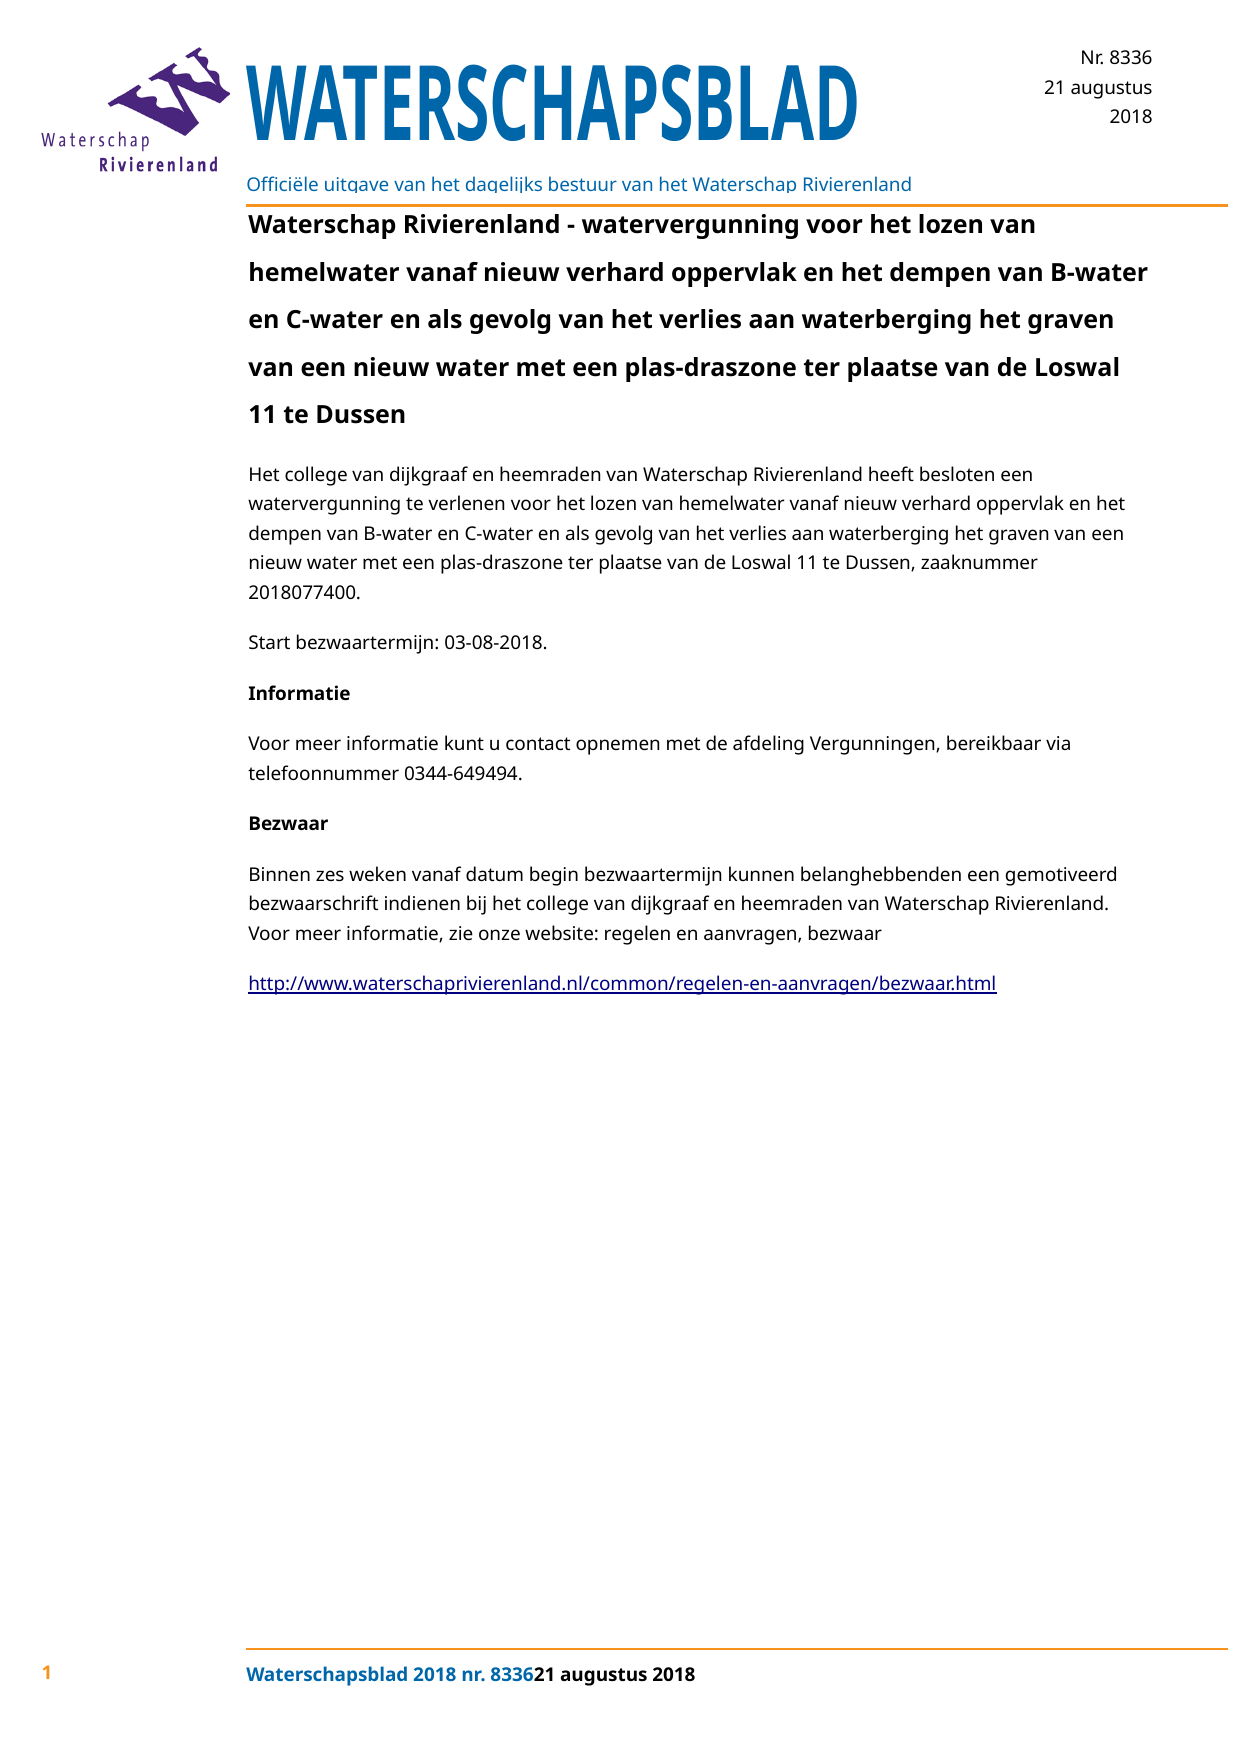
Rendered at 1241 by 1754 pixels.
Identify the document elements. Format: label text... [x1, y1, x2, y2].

text Informatie [248, 680, 1152, 706]
text Het college van dijkgraaf en heemraden van Waterschap Rivierenland heeft besloten een watervergunning te verlenen voor het lozen van hemelwater vanaf nieuw verhard oppervlak en het dempen van B-water en C-water en als gevolg van het verlies aan waterberging het graven van een nieuw water met een plas-draszone ter plaatse van de Loswal 11 te Dussen, zaaknummer 2018077400. [248, 461, 1152, 605]
picture [41, 47, 231, 172]
text http://www.waterschaprivierenland.nl/common/regelen-en-aanvragen/bezwaar.html [248, 970, 1152, 996]
text Voor meer informatie kunt u contact opnemen met de afdeling Vergunningen, bereikbaar via telefoonnummer 0344-649494. [248, 730, 1152, 786]
text Bezwaar [248, 810, 1152, 836]
text Start bezwaartermijn: 03-08-2018. [248, 629, 1152, 655]
text Binnen zes weken vanaf datum begin bezwaartermijn kunnen belanghebbenden een gemotiveerd bezwaarschrift indienen bij het college van dijkgraaf en heemraden van Waterschap Rivierenland. Voor meer informatie, zie onze website: regelen en aanvragen, bezwaar [248, 861, 1152, 946]
text Waterschap Rivierenland - watervergunning voor het lozen van hemelwater vanaf nieuw verhard oppervlak en het dempen van B-water en C-water en als gevolg van het verlies aan waterberging het graven van een nieuw water met een plas-draszone ter plaatse van de Loswal 11 te Dussen [248, 207, 1152, 431]
